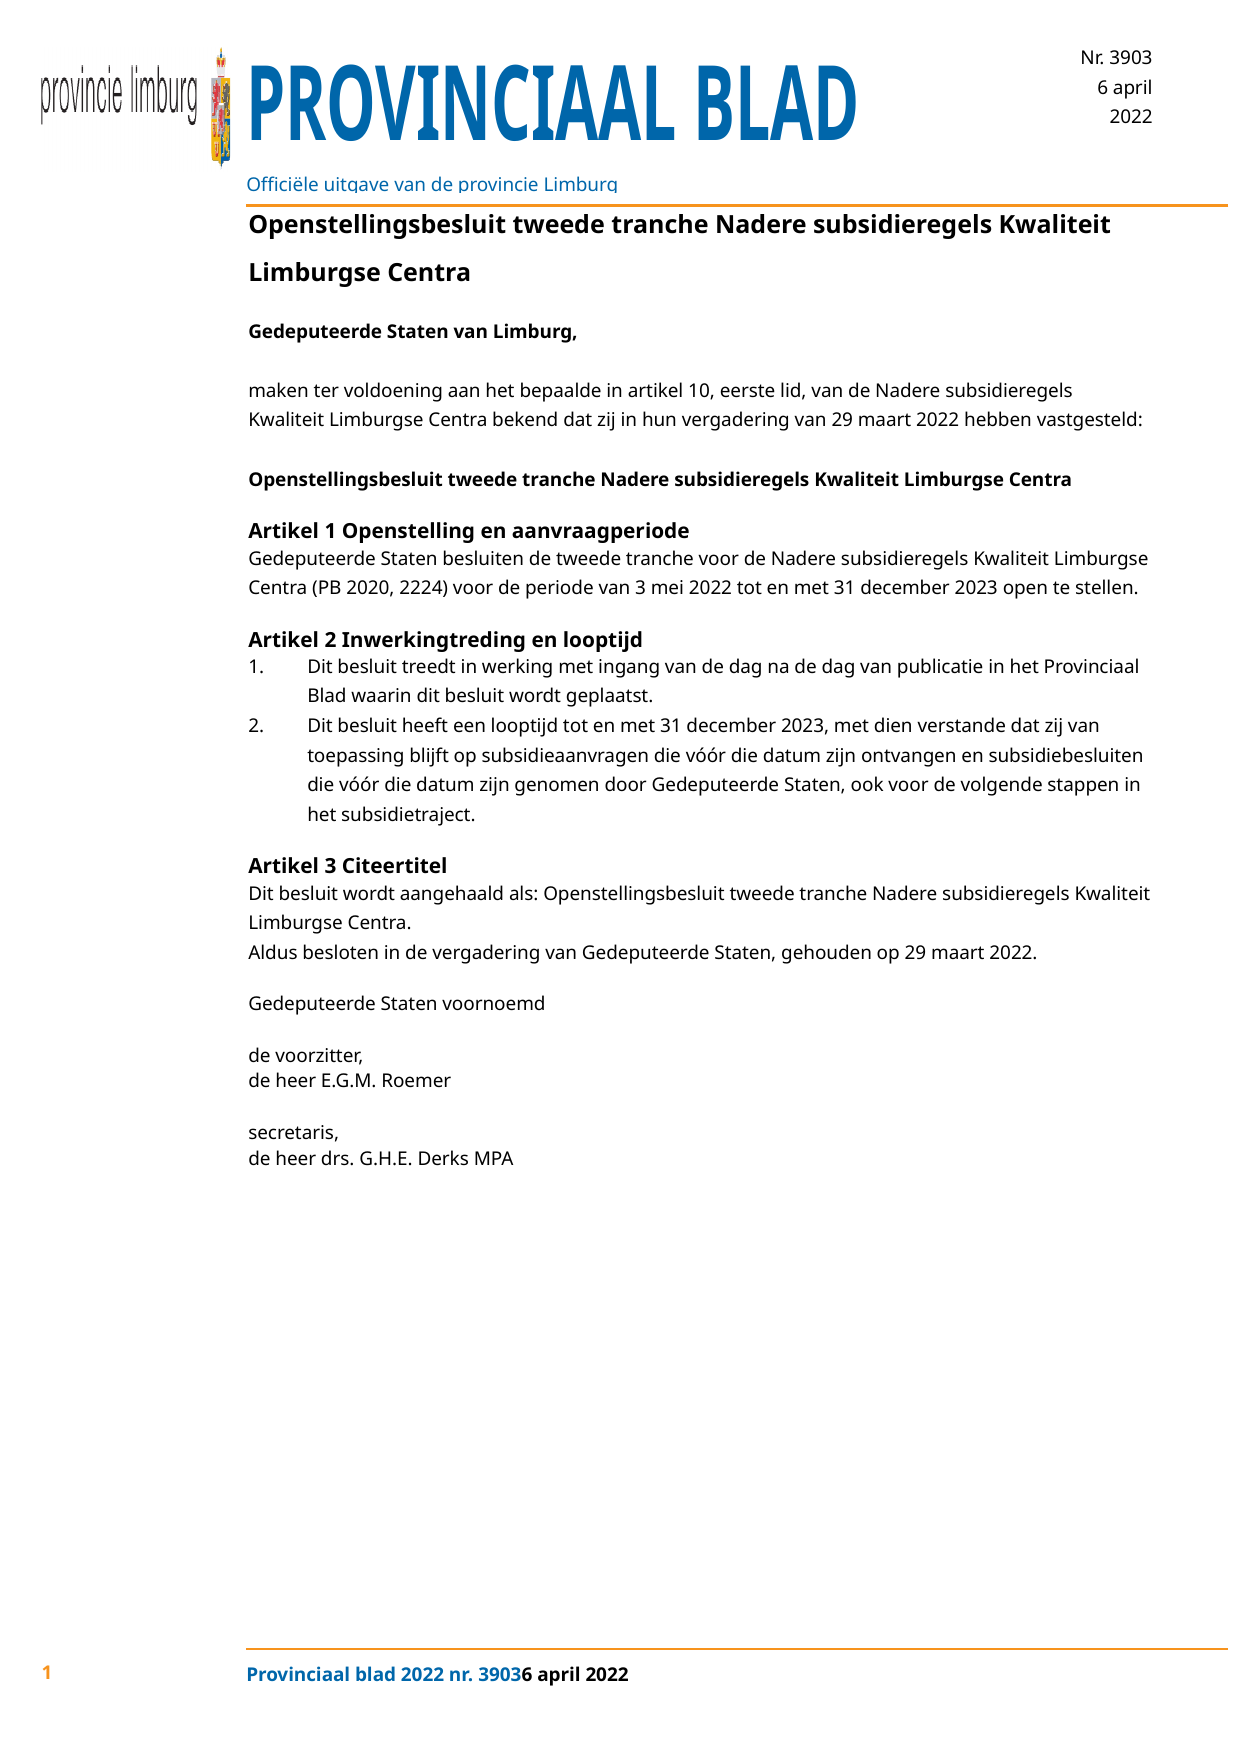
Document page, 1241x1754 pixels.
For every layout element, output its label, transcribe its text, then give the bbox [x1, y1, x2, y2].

text Artikel 3 Citeertitel [248, 851, 1152, 880]
list Dit besluit heeft een looptijd tot en met 31 december 2023, met dien verstande dat zij van toepassing blijft op subsidieaanvragen die vóór die datum zijn ontvangen en subsidiebesluiten die vóór die datum zijn genomen door Gedeputeerde Staten, ook voor de volgende stappen in het subsidietraject. [248, 712, 1152, 827]
text Openstellingsbesluit tweede tranche Nadere subsidieregels Kwaliteit Limburgse Centra [248, 466, 1152, 492]
text de heer drs. G.H.E. Derks MPA [248, 1145, 1152, 1171]
text Gedeputeerde Staten van Limburg, [248, 318, 1152, 344]
text de voorzitter, [248, 1042, 1152, 1068]
text secretaris, [248, 1119, 1152, 1145]
text Openstellingsbesluit tweede tranche Nadere subsidieregels Kwaliteit Limburgse Centra [248, 207, 1152, 288]
picture [41, 47, 231, 172]
list Dit besluit treedt in werking met ingang van de dag na de dag van publicatie in het Provinciaal Blad waarin dit besluit wordt geplaatst. [248, 653, 1152, 708]
text de heer E.G.M. Roemer [248, 1068, 1152, 1093]
text Artikel 1 Openstelling en aanvraagperiode [248, 516, 1152, 545]
text maken ter voldoening aan het bepaalde in artikel 10, eerste lid, van de Nadere subsidieregels Kwaliteit Limburgse Centra bekend dat zij in hun vergadering van 29 maart 2022 hebben vastgesteld: [248, 377, 1152, 432]
text Dit besluit wordt aangehaald als: Openstellingsbesluit tweede tranche Nadere subsidieregels Kwaliteit Limburgse Centra. [248, 880, 1152, 935]
text Gedeputeerde Staten voornoemd [248, 991, 1152, 1016]
text Artikel 2 Inwerkingtreding en looptijd [248, 625, 1152, 653]
text Gedeputeerde Staten besluiten de tweede tranche voor de Nadere subsidieregels Kwaliteit Limburgse Centra (PB 2020, 2224) voor de periode van 3 mei 2022 tot en met 31 december 2023 open te stellen. [248, 545, 1152, 600]
text Aldus besloten in de vergadering van Gedeputeerde Staten, gehouden op 29 maart 2022. [248, 939, 1152, 965]
